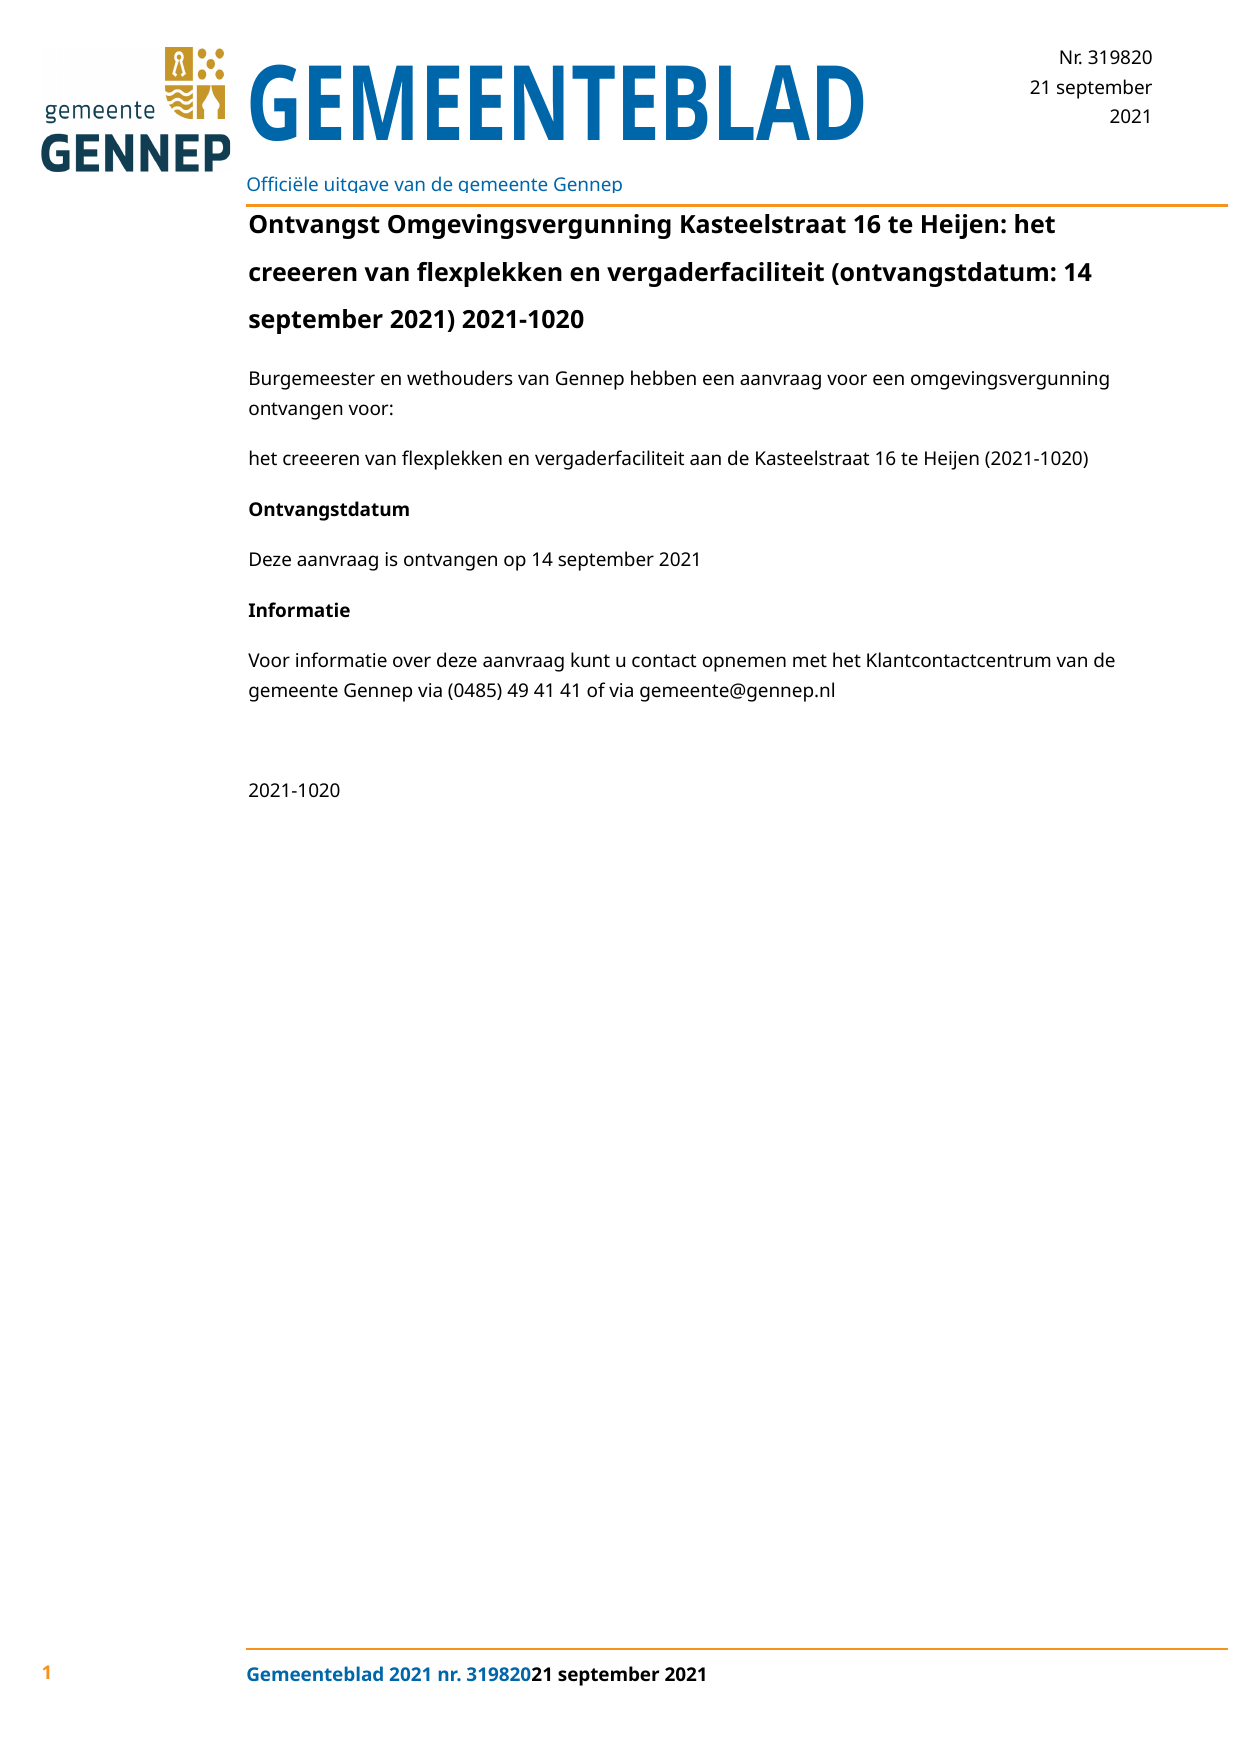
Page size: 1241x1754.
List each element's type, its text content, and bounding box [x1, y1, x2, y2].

text Informatie [248, 597, 1152, 622]
text Burgemeester en wethouders van Gennep hebben een aanvraag voor een omgevingsvergunning ontvangen voor: [248, 366, 1152, 421]
text het creeeren van flexplekken en vergaderfaciliteit aan de Kasteelstraat 16 te Heijen (2021-1020) [248, 446, 1152, 471]
picture [41, 47, 231, 172]
text Deze aanvraag is ontvangen op 14 september 2021 [248, 546, 1152, 572]
text Ontvangstdatum [248, 496, 1152, 522]
text 2021-1020 [248, 778, 1152, 803]
text Voor informatie over deze aanvraag kunt u contact opnemen met het Klantcontactcentrum van de gemeente Gennep via (0485) 49 41 41 of via gemeente@gennep.nl [248, 647, 1152, 702]
text Ontvangst Omgevingsvergunning Kasteelstraat 16 te Heijen: het creeeren van flexplekken en vergaderfaciliteit (ontvangstdatum: 14 september 2021) 2021-1020 [248, 207, 1152, 336]
